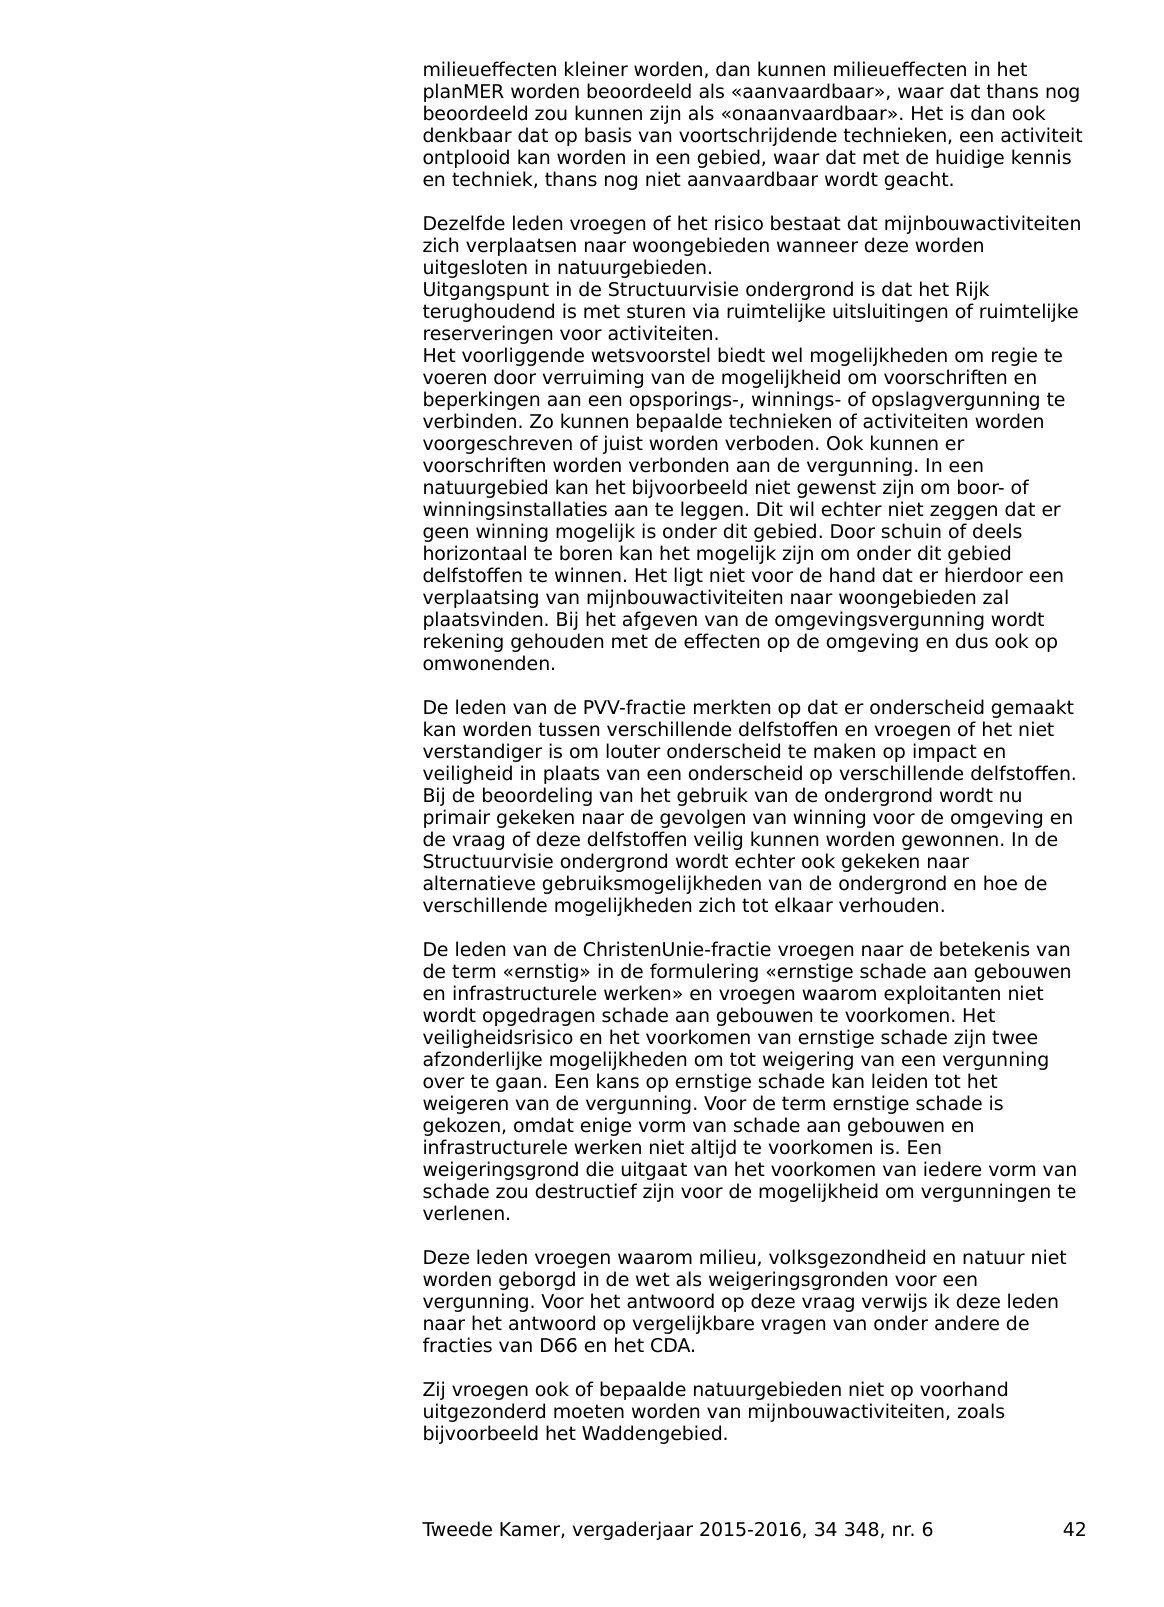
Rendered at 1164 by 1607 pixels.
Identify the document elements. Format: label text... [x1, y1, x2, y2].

text Dezelfde leden vroegen of het risico bestaat dat mijnbouwactiviteiten zich verplaatsen naar woongebieden wanneer deze worden uitgesloten in natuurgebieden. [422, 213, 1087, 279]
text Zij vroegen ook of bepaalde natuurgebieden niet op voorhand uitgezonderd moeten worden van mijnbouwactiviteiten, zoals bijvoorbeeld het Waddengebied. [422, 1379, 1087, 1445]
text Uitgangspunt in de Structuurvisie ondergrond is dat het Rijk terughoudend is met sturen via ruimtelijke uitsluitingen of ruimtelijke reserveringen voor activiteiten. [422, 279, 1087, 345]
text De leden van de PVV-fractie merkten op dat er onderscheid gemaakt kan worden tussen verschillende delfstoffen en vroegen of het niet verstandiger is om louter onderscheid te maken op impact en veiligheid in plaats van een onderscheid op verschillende delfstoffen. Bij de beoordeling van het gebruik van de ondergrond wordt nu primair gekeken naar de gevolgen van winning voor de omgeving en de vraag of deze delfstoffen veilig kunnen worden gewonnen. In de Structuurvisie ondergrond wordt echter ook gekeken naar alternatieve gebruiksmogelijkheden van de ondergrond en hoe de verschillende mogelijkheden zich tot elkaar verhouden. [422, 697, 1087, 917]
text Deze leden vroegen waarom milieu, volksgezondheid en natuur niet worden geborgd in de wet als weigeringsgronden voor een vergunning. Voor het antwoord op deze vraag verwijs ik deze leden naar het antwoord op vergelijkbare vragen van onder andere de fracties van D66 en het CDA. [422, 1247, 1087, 1357]
text milieueffecten kleiner worden, dan kunnen milieueffecten in het planMER worden beoordeeld als «aanvaardbaar», waar dat thans nog beoordeeld zou kunnen zijn als «onaanvaardbaar». Het is dan ook denkbaar dat op basis van voortschrijdende technieken, een activiteit ontplooid kan worden in een gebied, waar dat met de huidige kennis en techniek, thans nog niet aanvaardbaar wordt geacht. [422, 59, 1087, 191]
text Het voorliggende wetsvoorstel biedt wel mogelijkheden om regie te voeren door verruiming van de mogelijkheid om voorschriften en beperkingen aan een opsporings-, winnings- of opslagvergunning te verbinden. Zo kunnen bepaalde technieken of activiteiten worden voorgeschreven of juist worden verboden. Ook kunnen er voorschriften worden verbonden aan de vergunning. In een natuurgebied kan het bijvoorbeeld niet gewenst zijn om boor- of winningsinstallaties aan te leggen. Dit wil echter niet zeggen dat er geen winning mogelijk is onder dit gebied. Door schuin of deels horizontaal te boren kan het mogelijk zijn om onder dit gebied delfstoffen te winnen. Het ligt niet voor de hand dat er hierdoor een verplaatsing van mijnbouwactiviteiten naar woongebieden zal plaatsvinden. Bij het afgeven van de omgevingsvergunning wordt rekening gehouden met de effecten op de omgeving en dus ook op omwonenden. [422, 345, 1087, 675]
text De leden van de ChristenUnie-fractie vroegen naar de betekenis van de term «ernstig» in de formulering «ernstige schade aan gebouwen en infrastructurele werken» en vroegen waarom exploitanten niet wordt opgedragen schade aan gebouwen te voorkomen. Het veiligheidsrisico en het voorkomen van ernstige schade zijn twee afzonderlijke mogelijkheden om tot weigering van een vergunning over te gaan. Een kans op ernstige schade kan leiden tot het weigeren van de vergunning. Voor de term ernstige schade is gekozen, omdat enige vorm van schade aan gebouwen en infrastructurele werken niet altijd te voorkomen is. Een weigeringsgrond die uitgaat van het voorkomen van iedere vorm van schade zou destructief zijn voor de mogelijkheid om vergunningen te verlenen. [422, 939, 1087, 1224]
